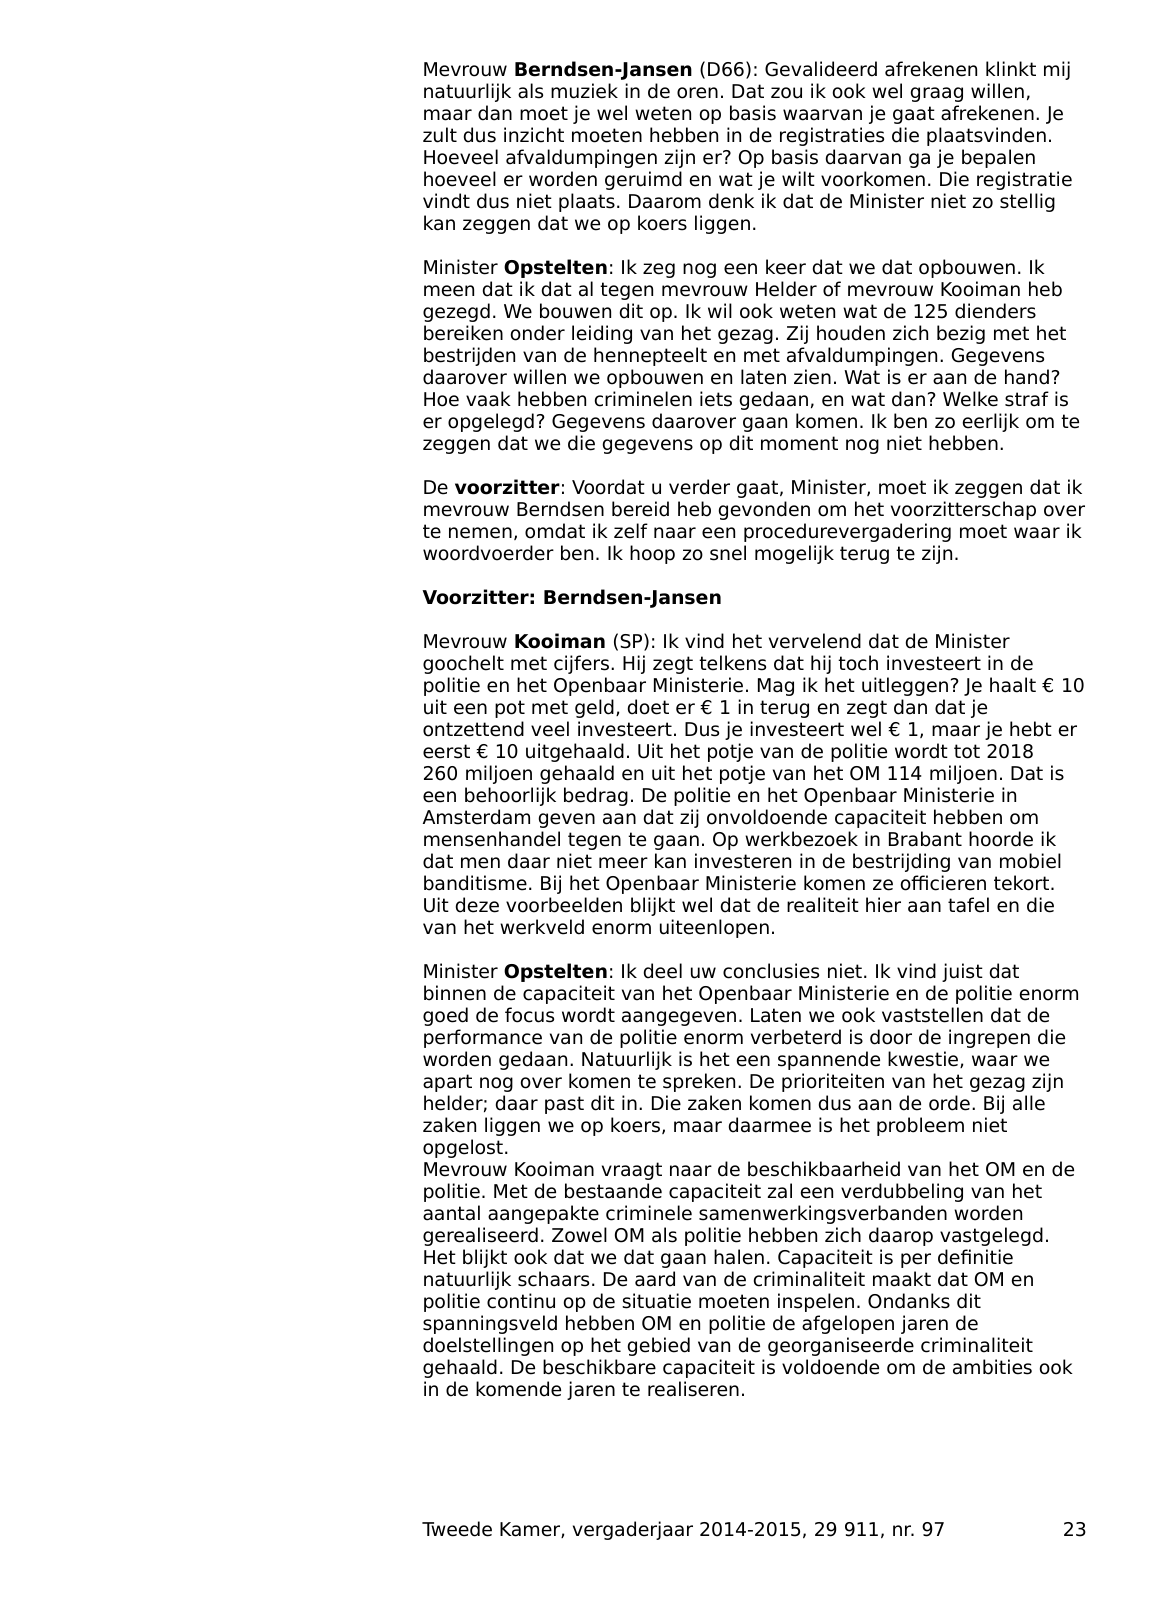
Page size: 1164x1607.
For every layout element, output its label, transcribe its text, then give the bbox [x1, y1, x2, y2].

text Mevrouw Kooiman (SP): Ik vind het vervelend dat de Minister goochelt met cijfers. Hij zegt telkens dat hij toch investeert in de politie en het Openbaar Ministerie. Mag ik het uitleggen? Je haalt € 10 uit een pot met geld, doet er € 1 in terug en zegt dan dat je ontzettend veel investeert. Dus je investeert wel € 1, maar je hebt er eerst € 10 uitgehaald. Uit het potje van de politie wordt tot 2018 260 miljoen gehaald en uit het potje van het OM 114 miljoen. Dat is een behoorlijk bedrag. De politie en het Openbaar Ministerie in Amsterdam geven aan dat zij onvoldoende capaciteit hebben om mensenhandel tegen te gaan. Op werkbezoek in Brabant hoorde ik dat men daar niet meer kan investeren in de bestrijding van mobiel banditisme. Bij het Openbaar Ministerie komen ze officieren tekort. Uit deze voorbeelden blijkt wel dat de realiteit hier aan tafel en die van het werkveld enorm uiteenlopen. [422, 631, 1087, 939]
text Mevrouw Kooiman vraagt naar de beschikbaarheid van het OM en de politie. Met de bestaande capaciteit zal een verdubbeling van het aantal aangepakte criminele samenwerkingsverbanden worden gerealiseerd. Zowel OM als politie hebben zich daarop vastgelegd. Het blijkt ook dat we dat gaan halen. Capaciteit is per definitie natuurlijk schaars. De aard van de criminaliteit maakt dat OM en politie continu op de situatie moeten inspelen. Ondanks dit spanningsveld hebben OM en politie de afgelopen jaren de doelstellingen op het gebied van de georganiseerde criminaliteit gehaald. De beschikbare capaciteit is voldoende om de ambities ook in de komende jaren te realiseren. [422, 1159, 1087, 1401]
text De voorzitter: Voordat u verder gaat, Minister, moet ik zeggen dat ik mevrouw Berndsen bereid heb gevonden om het voorzitterschap over te nemen, omdat ik zelf naar een procedurevergadering moet waar ik woordvoerder ben. Ik hoop zo snel mogelijk terug te zijn. [422, 477, 1087, 565]
text Mevrouw Berndsen-Jansen (D66): Gevalideerd afrekenen klinkt mij natuurlijk als muziek in de oren. Dat zou ik ook wel graag willen, maar dan moet je wel weten op basis waarvan je gaat afrekenen. Je zult dus inzicht moeten hebben in de registraties die plaatsvinden. Hoeveel afvaldumpingen zijn er? Op basis daarvan ga je bepalen hoeveel er worden geruimd en wat je wilt voorkomen. Die registratie vindt dus niet plaats. Daarom denk ik dat de Minister niet zo stellig kan zeggen dat we op koers liggen. [422, 59, 1087, 235]
text Minister Opstelten: Ik zeg nog een keer dat we dat opbouwen. Ik meen dat ik dat al tegen mevrouw Helder of mevrouw Kooiman heb gezegd. We bouwen dit op. Ik wil ook weten wat de 125 dienders bereiken onder leiding van het gezag. Zij houden zich bezig met het bestrijden van de hennepteelt en met afvaldumpingen. Gegevens daarover willen we opbouwen en laten zien. Wat is er aan de hand? Hoe vaak hebben criminelen iets gedaan, en wat dan? Welke straf is er opgelegd? Gegevens daarover gaan komen. Ik ben zo eerlijk om te zeggen dat we die gegevens op dit moment nog niet hebben. [422, 257, 1087, 455]
subtitle Voorzitter: Berndsen-Jansen [422, 587, 1087, 609]
text Minister Opstelten: Ik deel uw conclusies niet. Ik vind juist dat binnen de capaciteit van het Openbaar Ministerie en de politie enorm goed de focus wordt aangegeven. Laten we ook vaststellen dat de performance van de politie enorm verbeterd is door de ingrepen die worden gedaan. Natuurlijk is het een spannende kwestie, waar we apart nog over komen te spreken. De prioriteiten van het gezag zijn helder; daar past dit in. Die zaken komen dus aan de orde. Bij alle zaken liggen we op koers, maar daarmee is het probleem niet opgelost. [422, 961, 1087, 1159]
